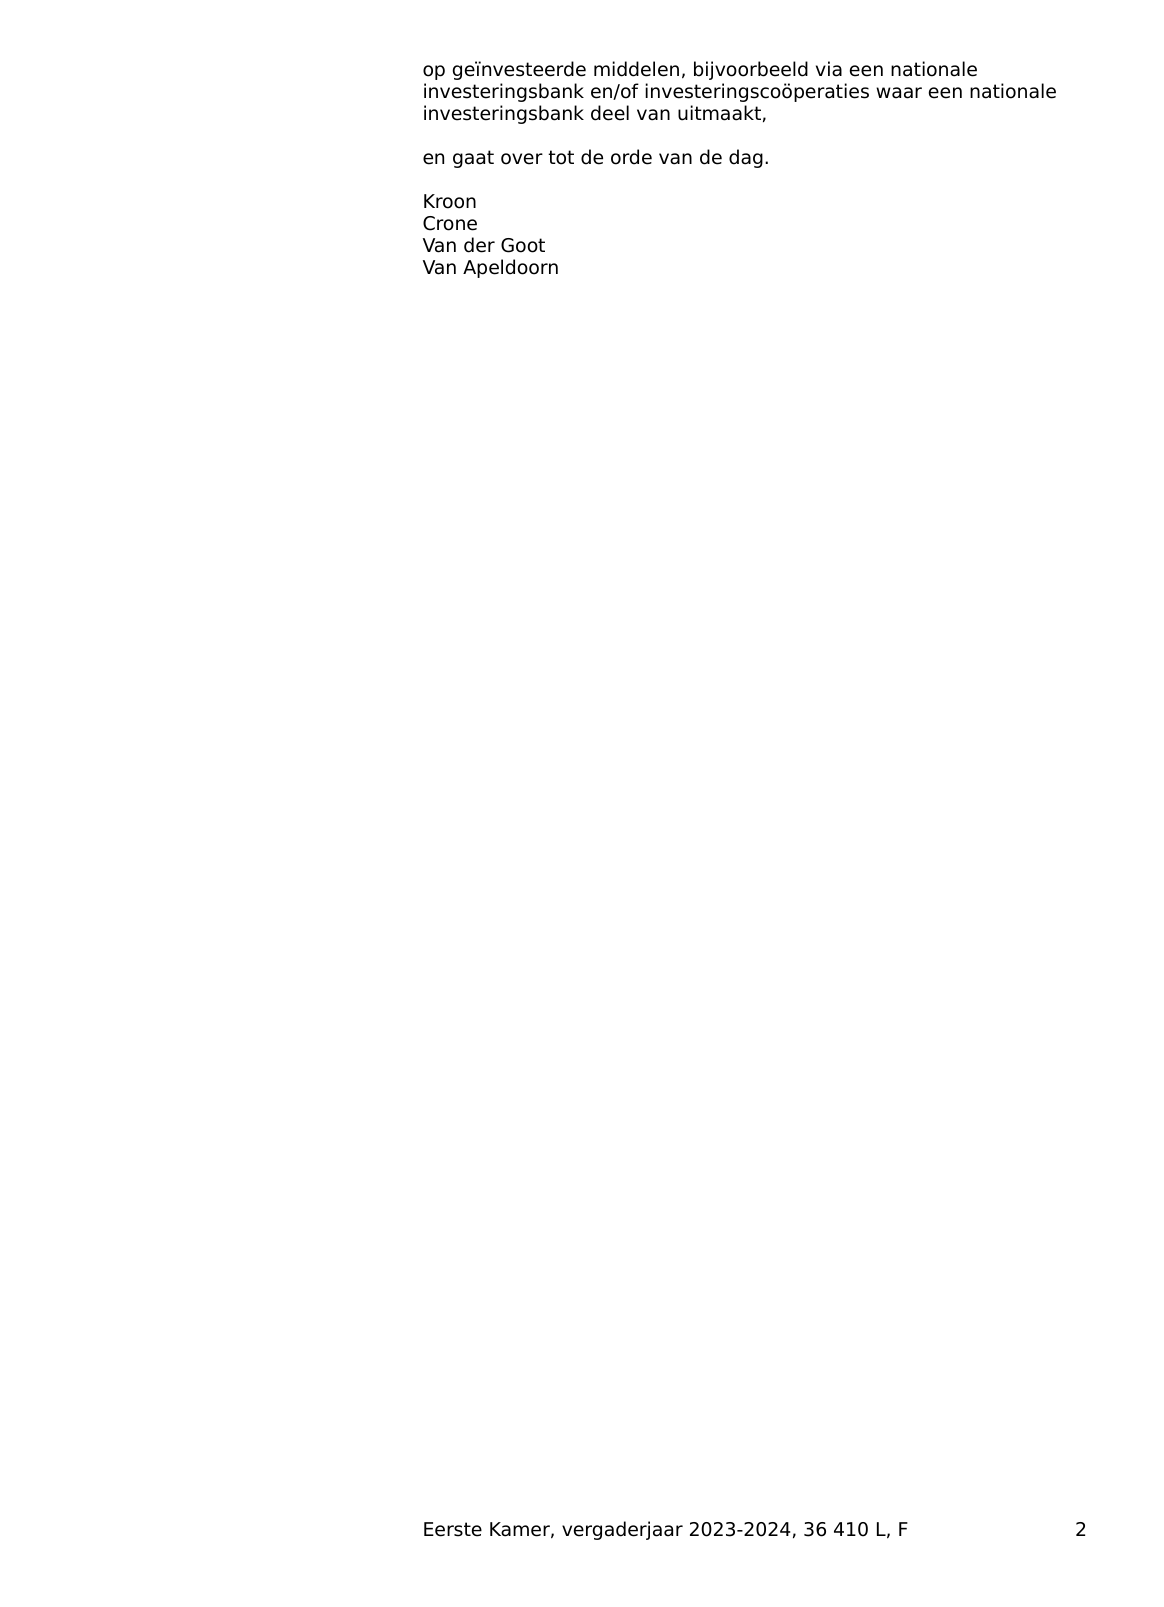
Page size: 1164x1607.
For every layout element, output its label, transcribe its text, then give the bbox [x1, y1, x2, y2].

text Crone [422, 213, 1087, 235]
text Van der Goot [422, 235, 1087, 257]
text Van Apeldoorn [422, 257, 1087, 279]
text Kroon [422, 191, 1087, 213]
text en gaat over tot de orde van de dag. [422, 147, 1087, 169]
text op geïnvesteerde middelen, bijvoorbeeld via een nationale investeringsbank en/of investeringscoöperaties waar een nationale investeringsbank deel van uitmaakt, [422, 59, 1087, 125]
